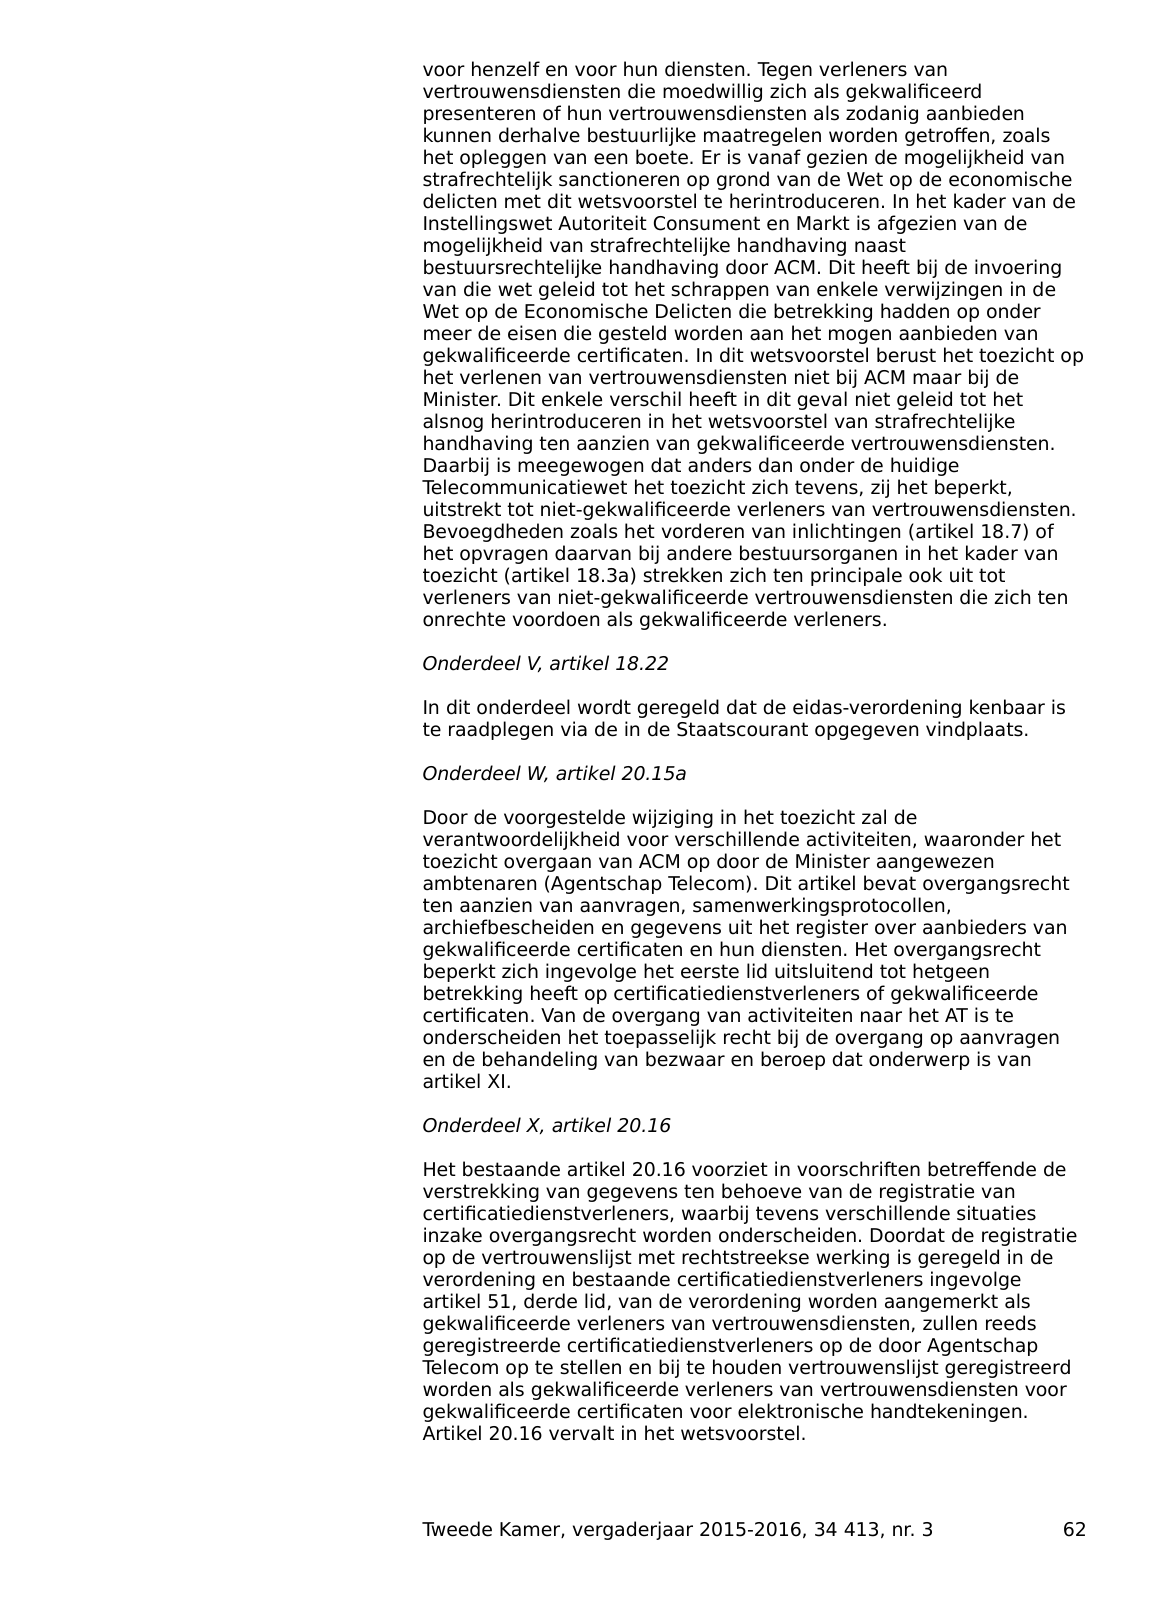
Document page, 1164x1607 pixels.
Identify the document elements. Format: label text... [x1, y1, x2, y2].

text voor henzelf en voor hun diensten. Tegen verleners van vertrouwensdiensten die moedwillig zich als gekwalificeerd presenteren of hun vertrouwensdiensten als zodanig aanbieden kunnen derhalve bestuurlijke maatregelen worden getroffen, zoals het opleggen van een boete. Er is vanaf gezien de mogelijkheid van strafrechtelijk sanctioneren op grond van de Wet op de economische delicten met dit wetsvoorstel te herintroduceren. In het kader van de Instellingswet Autoriteit Consument en Markt is afgezien van de mogelijkheid van strafrechtelijke handhaving naast bestuursrechtelijke handhaving door ACM. Dit heeft bij de invoering van die wet geleid tot het schrappen van enkele verwijzingen in de Wet op de Economische Delicten die betrekking hadden op onder meer de eisen die gesteld worden aan het mogen aanbieden van gekwalificeerde certificaten. In dit wetsvoorstel berust het toezicht op het verlenen van vertrouwensdiensten niet bij ACM maar bij de Minister. Dit enkele verschil heeft in dit geval niet geleid tot het alsnog herintroduceren in het wetsvoorstel van strafrechtelijke handhaving ten aanzien van gekwalificeerde vertrouwensdiensten. Daarbij is meegewogen dat anders dan onder de huidige Telecommunicatiewet het toezicht zich tevens, zij het beperkt, uitstrekt tot niet-gekwalificeerde verleners van vertrouwensdiensten. Bevoegdheden zoals het vorderen van inlichtingen (artikel 18.7) of het opvragen daarvan bij andere bestuursorganen in het kader van toezicht (artikel 18.3a) strekken zich ten principale ook uit tot verleners van niet-gekwalificeerde vertrouwensdiensten die zich ten onrechte voordoen als gekwalificeerde verleners. [422, 59, 1087, 631]
text Het bestaande artikel 20.16 voorziet in voorschriften betreffende de verstrekking van gegevens ten behoeve van de registratie van certificatiedienstverleners, waarbij tevens verschillende situaties inzake overgangsrecht worden onderscheiden. Doordat de registratie op de vertrouwenslijst met rechtstreekse werking is geregeld in de verordening en bestaande certificatiedienstverleners ingevolge artikel 51, derde lid, van de verordening worden aangemerkt als gekwalificeerde verleners van vertrouwensdiensten, zullen reeds geregistreerde certificatiedienstverleners op de door Agentschap Telecom op te stellen en bij te houden vertrouwenslijst geregistreerd worden als gekwalificeerde verleners van vertrouwensdiensten voor gekwalificeerde certificaten voor elektronische handtekeningen. Artikel 20.16 vervalt in het wetsvoorstel. [422, 1159, 1087, 1445]
text In dit onderdeel wordt geregeld dat de eidas-verordening kenbaar is te raadplegen via de in de Staatscourant opgegeven vindplaats. [422, 697, 1087, 741]
subtitle Onderdeel W, artikel 20.15a [422, 763, 1087, 785]
subtitle Onderdeel V, artikel 18.22 [422, 653, 1087, 675]
subtitle Onderdeel X, artikel 20.16 [422, 1115, 1087, 1137]
text Door de voorgestelde wijziging in het toezicht zal de verantwoordelijkheid voor verschillende activiteiten, waaronder het toezicht overgaan van ACM op door de Minister aangewezen ambtenaren (Agentschap Telecom). Dit artikel bevat overgangsrecht ten aanzien van aanvragen, samenwerkingsprotocollen, archiefbescheiden en gegevens uit het register over aanbieders van gekwalificeerde certificaten en hun diensten. Het overgangsrecht beperkt zich ingevolge het eerste lid uitsluitend tot hetgeen betrekking heeft op certificatiedienstverleners of gekwalificeerde certificaten. Van de overgang van activiteiten naar het AT is te onderscheiden het toepasselijk recht bij de overgang op aanvragen en de behandeling van bezwaar en beroep dat onderwerp is van artikel XI. [422, 807, 1087, 1093]
